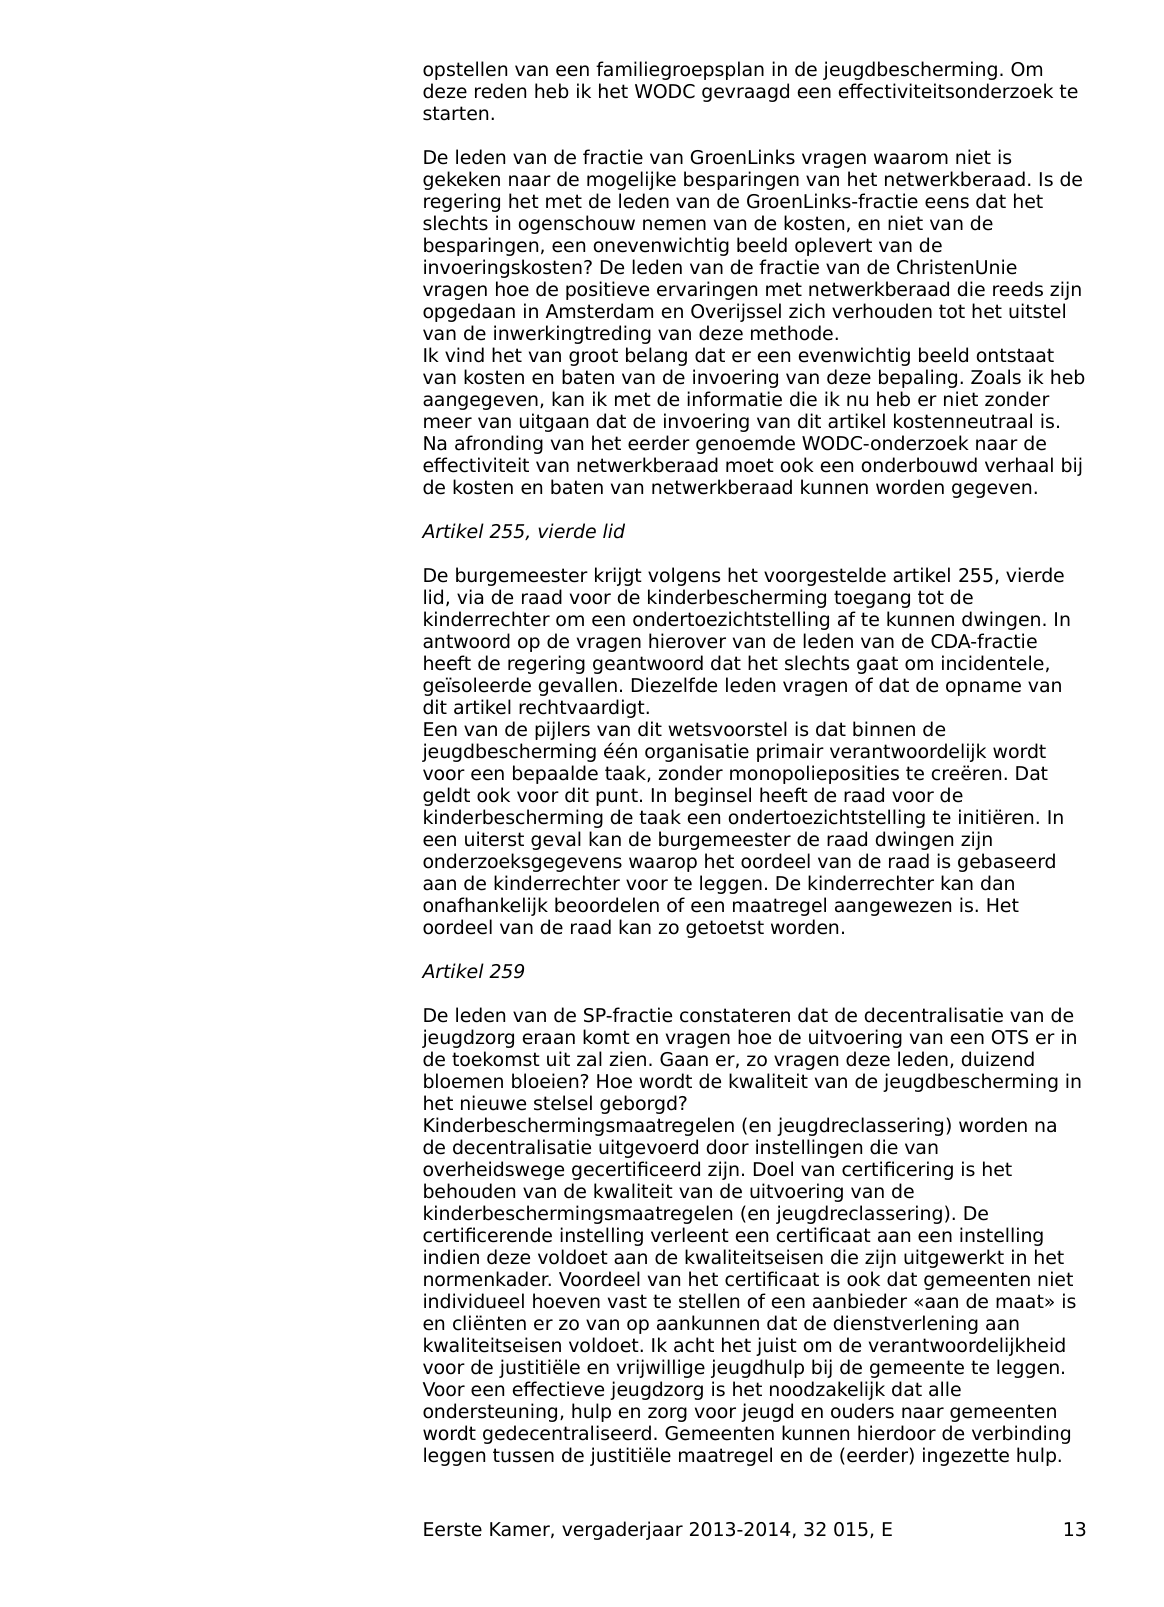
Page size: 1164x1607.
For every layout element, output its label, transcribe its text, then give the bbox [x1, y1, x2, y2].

subtitle Artikel 259 [422, 961, 1087, 983]
text De leden van de fractie van GroenLinks vragen waarom niet is gekeken naar de mogelijke besparingen van het netwerkberaad. Is de regering het met de leden van de GroenLinks-fractie eens dat het slechts in ogenschouw nemen van de kosten, en niet van de besparingen, een onevenwichtig beeld oplevert van de invoeringskosten? De leden van de fractie van de ChristenUnie vragen hoe de positieve ervaringen met netwerkberaad die reeds zijn opgedaan in Amsterdam en Overijssel zich verhouden tot het uitstel van de inwerkingtreding van deze methode. [422, 147, 1087, 345]
text De leden van de SP-fractie constateren dat de decentralisatie van de jeugdzorg eraan komt en vragen hoe de uitvoering van een OTS er in de toekomst uit zal zien. Gaan er, zo vragen deze leden, duizend bloemen bloeien? Hoe wordt de kwaliteit van de jeugdbescherming in het nieuwe stelsel geborgd? [422, 1005, 1087, 1115]
subtitle Artikel 255, vierde lid [422, 521, 1087, 543]
text Ik vind het van groot belang dat er een evenwichtig beeld ontstaat van kosten en baten van de invoering van deze bepaling. Zoals ik heb aangegeven, kan ik met de informatie die ik nu heb er niet zonder meer van uitgaan dat de invoering van dit artikel kostenneutraal is. Na afronding van het eerder genoemde WODC-onderzoek naar de effectiviteit van netwerkberaad moet ook een onderbouwd verhaal bij de kosten en baten van netwerkberaad kunnen worden gegeven. [422, 345, 1087, 499]
text Een van de pijlers van dit wetsvoorstel is dat binnen de jeugdbescherming één organisatie primair verantwoordelijk wordt voor een bepaalde taak, zonder monopolieposities te creëren. Dat geldt ook voor dit punt. In beginsel heeft de raad voor de kinderbescherming de taak een ondertoezichtstelling te initiëren. In een uiterst geval kan de burgemeester de raad dwingen zijn onderzoeksgegevens waarop het oordeel van de raad is gebaseerd aan de kinderrechter voor te leggen. De kinderrechter kan dan onafhankelijk beoordelen of een maatregel aangewezen is. Het oordeel van de raad kan zo getoetst worden. [422, 719, 1087, 939]
text De burgemeester krijgt volgens het voorgestelde artikel 255, vierde lid, via de raad voor de kinderbescherming toegang tot de kinderrechter om een ondertoezichtstelling af te kunnen dwingen. In antwoord op de vragen hierover van de leden van de CDA-fractie heeft de regering geantwoord dat het slechts gaat om incidentele, geïsoleerde gevallen. Diezelfde leden vragen of dat de opname van dit artikel rechtvaardigt. [422, 565, 1087, 719]
text opstellen van een familiegroepsplan in de jeugdbescherming. Om deze reden heb ik het WODC gevraagd een effectiviteitsonderzoek te starten. [422, 59, 1087, 125]
text Kinderbeschermingsmaatregelen (en jeugdreclassering) worden na de decentralisatie uitgevoerd door instellingen die van overheidswege gecertificeerd zijn. Doel van certificering is het behouden van de kwaliteit van de uitvoering van de kinderbeschermingsmaatregelen (en jeugdreclassering). De certificerende instelling verleent een certificaat aan een instelling indien deze voldoet aan de kwaliteitseisen die zijn uitgewerkt in het normenkader. Voordeel van het certificaat is ook dat gemeenten niet individueel hoeven vast te stellen of een aanbieder «aan de maat» is en cliënten er zo van op aankunnen dat de dienstverlening aan kwaliteitseisen voldoet. Ik acht het juist om de verantwoordelijkheid voor de justitiële en vrijwillige jeugdhulp bij de gemeente te leggen. Voor een effectieve jeugdzorg is het noodzakelijk dat alle ondersteuning, hulp en zorg voor jeugd en ouders naar gemeenten wordt gedecentraliseerd. Gemeenten kunnen hierdoor de verbinding leggen tussen de justitiële maatregel en de (eerder) ingezette hulp. [422, 1115, 1087, 1467]
